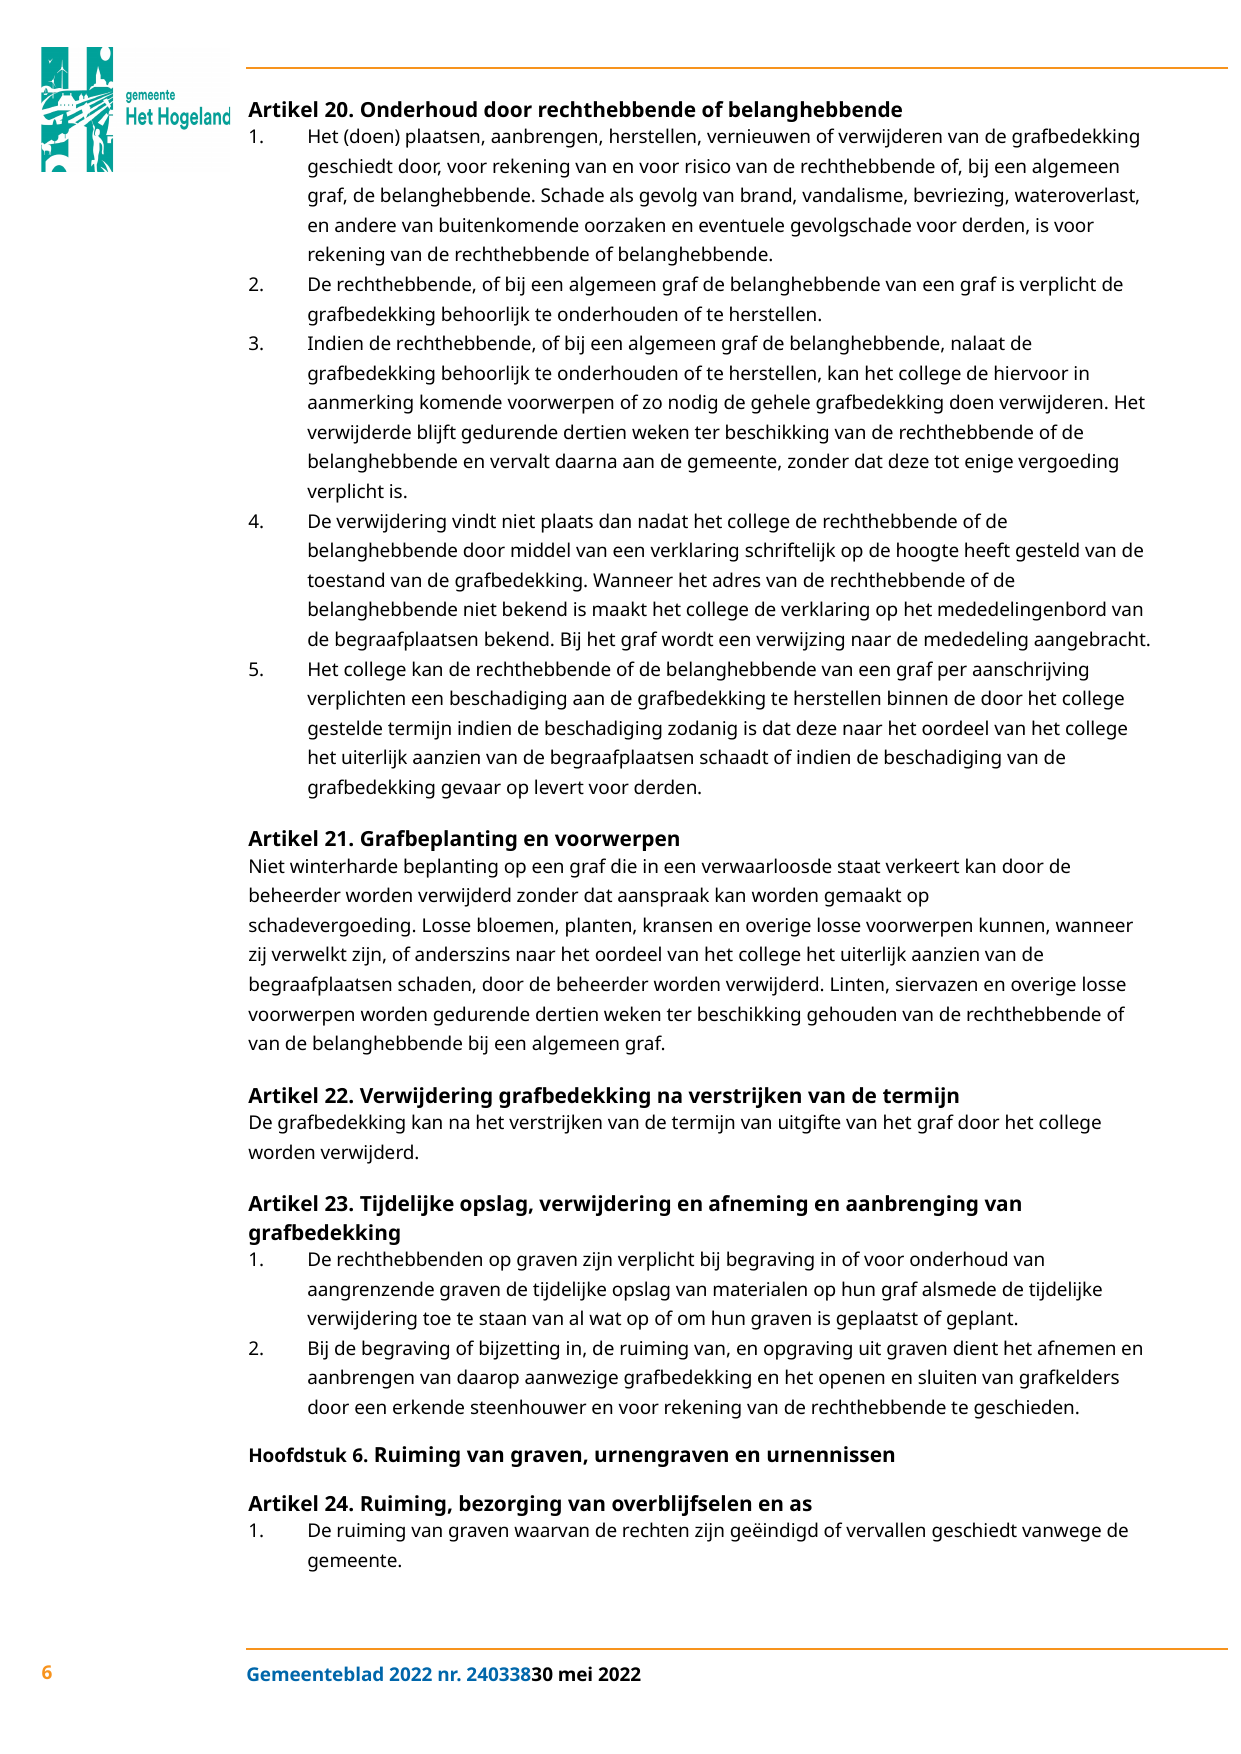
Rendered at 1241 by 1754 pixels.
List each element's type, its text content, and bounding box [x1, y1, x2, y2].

text Artikel 22. Verwijdering grafbedekking na verstrijken van de termijn [248, 1081, 1152, 1109]
list Het (doen) plaatsen, aanbrengen, herstellen, vernieuwen of verwijderen van de grafbedekking geschiedt door, voor rekening van en voor risico van de rechthebbende of, bij een algemeen graf, de belanghebbende. Schade als gevolg van brand, vandalisme, bevriezing, wateroverlast, en andere van buitenkomende oorzaken en eventuele gevolgschade voor derden, is voor rekening van de rechthebbende of belanghebbende. [248, 123, 1152, 267]
text Artikel 21. Grafbeplanting en voorwerpen [248, 824, 1152, 853]
list Bij de begraving of bijzetting in, de ruiming van, en opgraving uit graven dient het afnemen en aanbrengen van daarop aanwezige grafbedekking en het openen en sluiten van grafkelders door een erkende steenhouwer en voor rekening van de rechthebbende te geschieden. [248, 1335, 1152, 1420]
list De rechthebbenden op graven zijn verplicht bij begraving in of voor onderhoud van aangrenzende graven de tijdelijke opslag van materialen op hun graf alsmede de tijdelijke verwijdering toe te staan van al wat op of om hun graven is geplaatst of geplant. [248, 1246, 1152, 1331]
list De verwijdering vindt niet plaats dan nadat het college de rechthebbende of de belanghebbende door middel van een verklaring schriftelijk op de hoogte heeft gesteld van de toestand van de grafbedekking. Wanneer het adres van de rechthebbende of de belanghebbende niet bekend is maakt het college de verklaring op het mededelingenbord van de begraafplaatsen bekend. Bij het graf wordt een verwijzing naar de mededeling aangebracht. [248, 508, 1152, 652]
text Artikel 24. Ruiming, bezorging van overblijfselen en as [248, 1489, 1152, 1517]
list Het college kan de rechthebbende of de belanghebbende van een graf per aanschrijving verplichten een beschadiging aan de grafbedekking te herstellen binnen de door het college gestelde termijn indien de beschadiging zodanig is dat deze naar het oordeel van het college het uiterlijk aanzien van de begraafplaatsen schaadt of indien de beschadiging van de grafbedekking gevaar op levert voor derden. [248, 656, 1152, 800]
text Niet winterharde beplanting op een graf die in een verwaarloosde staat verkeert kan door de beheerder worden verwijderd zonder dat aanspraak kan worden gemaakt op [248, 853, 1152, 908]
text Hoofdstuk 6. Ruiming van graven, urnengraven en urnennissen [248, 1440, 1152, 1468]
list De rechthebbende, of bij een algemeen graf de belanghebbende van een graf is verplicht de grafbedekking behoorlijk te onderhouden of te herstellen. [248, 271, 1152, 326]
text Artikel 20. Onderhoud door rechthebbende of belanghebbende [248, 95, 1152, 123]
picture [41, 47, 231, 172]
list Indien de rechthebbende, of bij een algemeen graf de belanghebbende, nalaat de grafbedekking behoorlijk te onderhouden of te herstellen, kan het college de hiervoor in aanmerking komende voorwerpen of zo nodig de gehele grafbedekking doen verwijderen. Het verwijderde blijft gedurende dertien weken ter beschikking van de rechthebbende of de belanghebbende en vervalt daarna aan de gemeente, zonder dat deze tot enige vergoeding verplicht is. [248, 330, 1152, 504]
text De grafbedekking kan na het verstrijken van de termijn van uitgifte van het graf door het college worden verwijderd. [248, 1109, 1152, 1164]
text schadevergoeding. Losse bloemen, planten, kransen en overige losse voorwerpen kunnen, wanneer zij verwelkt zijn, of anderszins naar het oordeel van het college het uiterlijk aanzien van de begraafplaatsen schaden, door de beheerder worden verwijderd. Linten, siervazen en overige losse voorwerpen worden gedurende dertien weken ter beschikking gehouden van de rechthebbende of van de belanghebbende bij een algemeen graf. [248, 912, 1152, 1056]
text Artikel 23. Tijdelijke opslag, verwijdering en afneming en aanbrenging van grafbedekking [248, 1189, 1152, 1246]
list De ruiming van graven waarvan de rechten zijn geëindigd of vervallen geschiedt vanwege de gemeente. [248, 1517, 1152, 1573]
